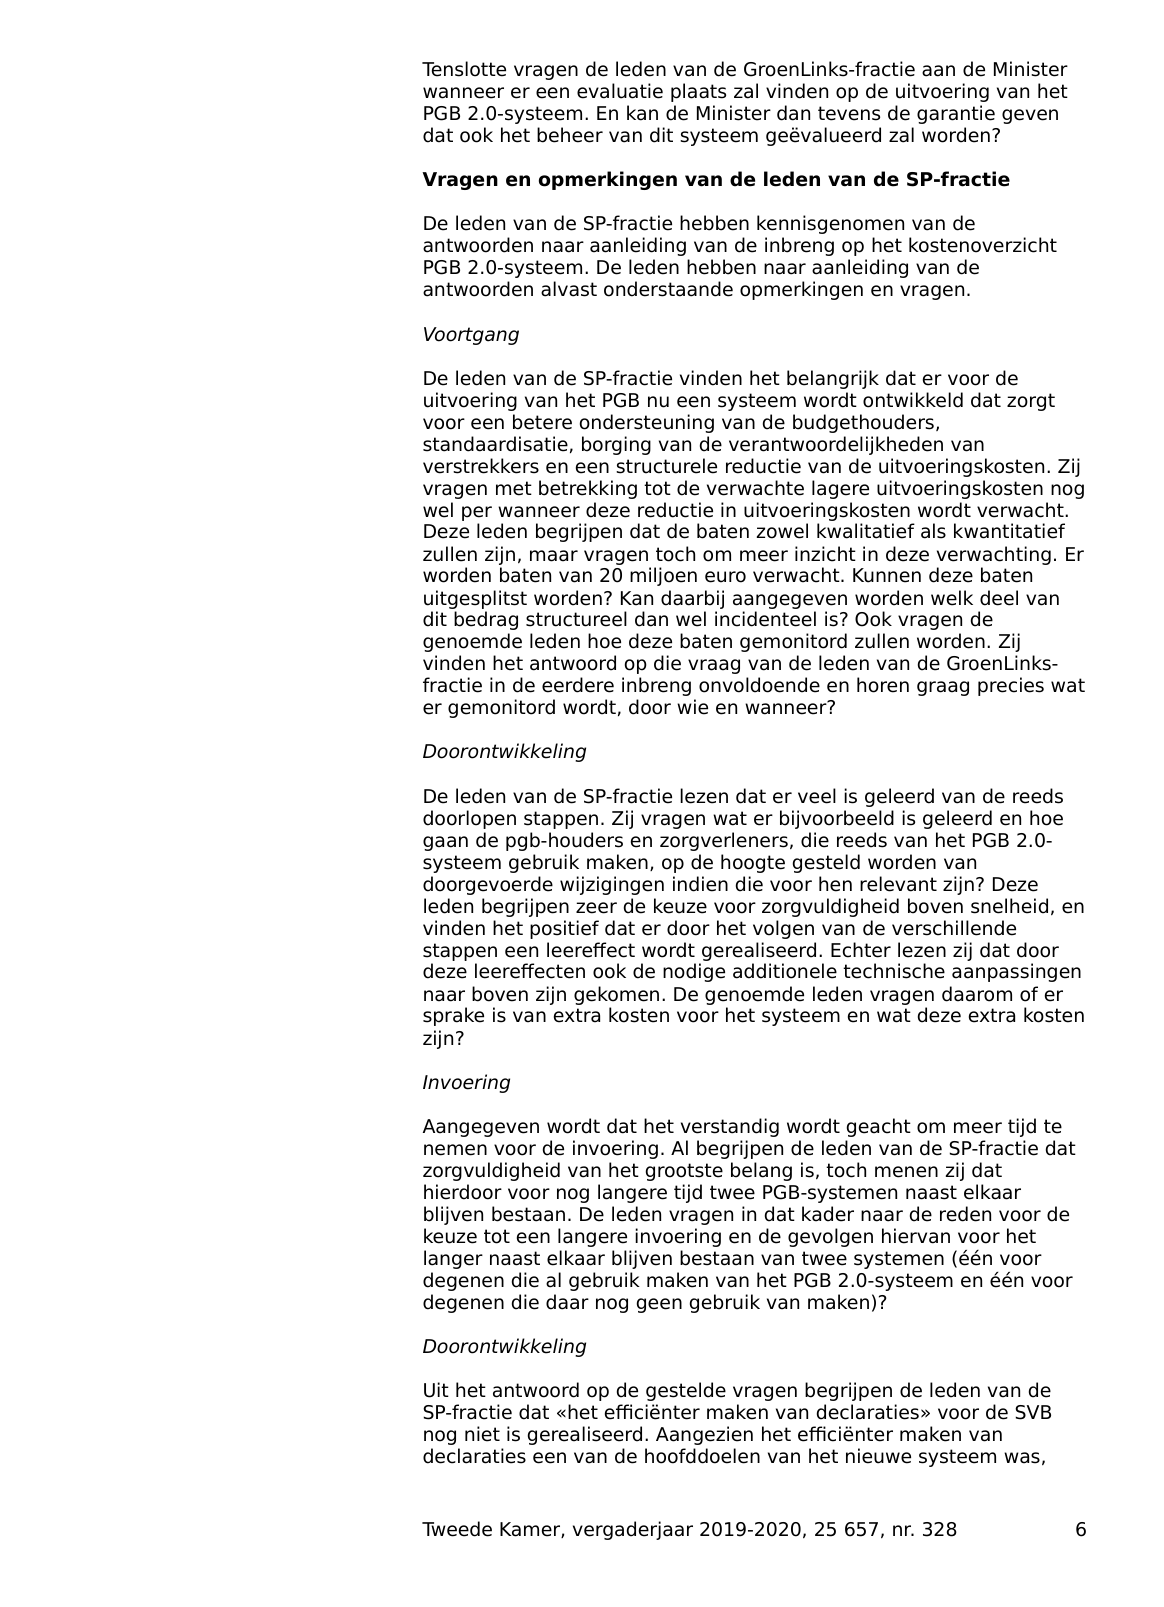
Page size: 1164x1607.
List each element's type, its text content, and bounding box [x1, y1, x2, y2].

text De leden van de SP-fractie hebben kennisgenomen van de antwoorden naar aanleiding van de inbreng op het kostenoverzicht PGB 2.0-systeem. De leden hebben naar aanleiding van de antwoorden alvast onderstaande opmerkingen en vragen. [422, 213, 1087, 301]
subtitle Voortgang [422, 323, 1087, 345]
subtitle Doorontwikkeling [422, 1336, 1087, 1358]
text Aangegeven wordt dat het verstandig wordt geacht om meer tijd te nemen voor de invoering. Al begrijpen de leden van de SP-fractie dat zorgvuldigheid van het grootste belang is, toch menen zij dat hierdoor voor nog langere tijd twee PGB-systemen naast elkaar blijven bestaan. De leden vragen in dat kader naar de reden voor de keuze tot een langere invoering en de gevolgen hiervan voor het langer naast elkaar blijven bestaan van twee systemen (één voor degenen die al gebruik maken van het PGB 2.0-systeem en één voor degenen die daar nog geen gebruik van maken)? [422, 1116, 1087, 1313]
subtitle Doorontwikkeling [422, 741, 1087, 763]
text Uit het antwoord op de gestelde vragen begrijpen de leden van de SP-fractie dat «het efficiënter maken van declaraties» voor de SVB nog niet is gerealiseerd. Aangezien het efficiënter maken van declaraties een van de hoofddoelen van het nieuwe systeem was, [422, 1380, 1087, 1468]
text De leden van de SP-fractie lezen dat er veel is geleerd van de reeds doorlopen stappen. Zij vragen wat er bijvoorbeeld is geleerd en hoe gaan de pgb-houders en zorgverleners, die reeds van het PGB 2.0-systeem gebruik maken, op de hoogte gesteld worden van doorgevoerde wijzigingen indien die voor hen relevant zijn? Deze leden begrijpen zeer de keuze voor zorgvuldigheid boven snelheid, en vinden het positief dat er door het volgen van de verschillende stappen een leereffect wordt gerealiseerd. Echter lezen zij dat door deze leereffecten ook de nodige additionele technische aanpassingen naar boven zijn gekomen. De genoemde leden vragen daarom of er sprake is van extra kosten voor het systeem en wat deze extra kosten zijn? [422, 786, 1087, 1049]
text De leden van de SP-fractie vinden het belangrijk dat er voor de uitvoering van het PGB nu een systeem wordt ontwikkeld dat zorgt voor een betere ondersteuning van de budgethouders, standaardisatie, borging van de verantwoordelijkheden van verstrekkers en een structurele reductie van de uitvoeringskosten. Zij vragen met betrekking tot de verwachte lagere uitvoeringskosten nog wel per wanneer deze reductie in uitvoeringskosten wordt verwacht. Deze leden begrijpen dat de baten zowel kwalitatief als kwantitatief zullen zijn, maar vragen toch om meer inzicht in deze verwachting. Er worden baten van 20 miljoen euro verwacht. Kunnen deze baten uitgesplitst worden? Kan daarbij aangegeven worden welk deel van dit bedrag structureel dan wel incidenteel is? Ook vragen de genoemde leden hoe deze baten gemonitord zullen worden. Zij vinden het antwoord op die vraag van de leden van de GroenLinks-fractie in de eerdere inbreng onvoldoende en horen graag precies wat er gemonitord wordt, door wie en wanneer? [422, 368, 1087, 719]
text Tenslotte vragen de leden van de GroenLinks-fractie aan de Minister wanneer er een evaluatie plaats zal vinden op de uitvoering van het PGB 2.0-systeem. En kan de Minister dan tevens de garantie geven dat ook het beheer van dit systeem geëvalueerd zal worden? [422, 59, 1087, 147]
subtitle Vragen en opmerkingen van de leden van de SP-fractie [422, 169, 1087, 191]
subtitle Invoering [422, 1072, 1087, 1093]
